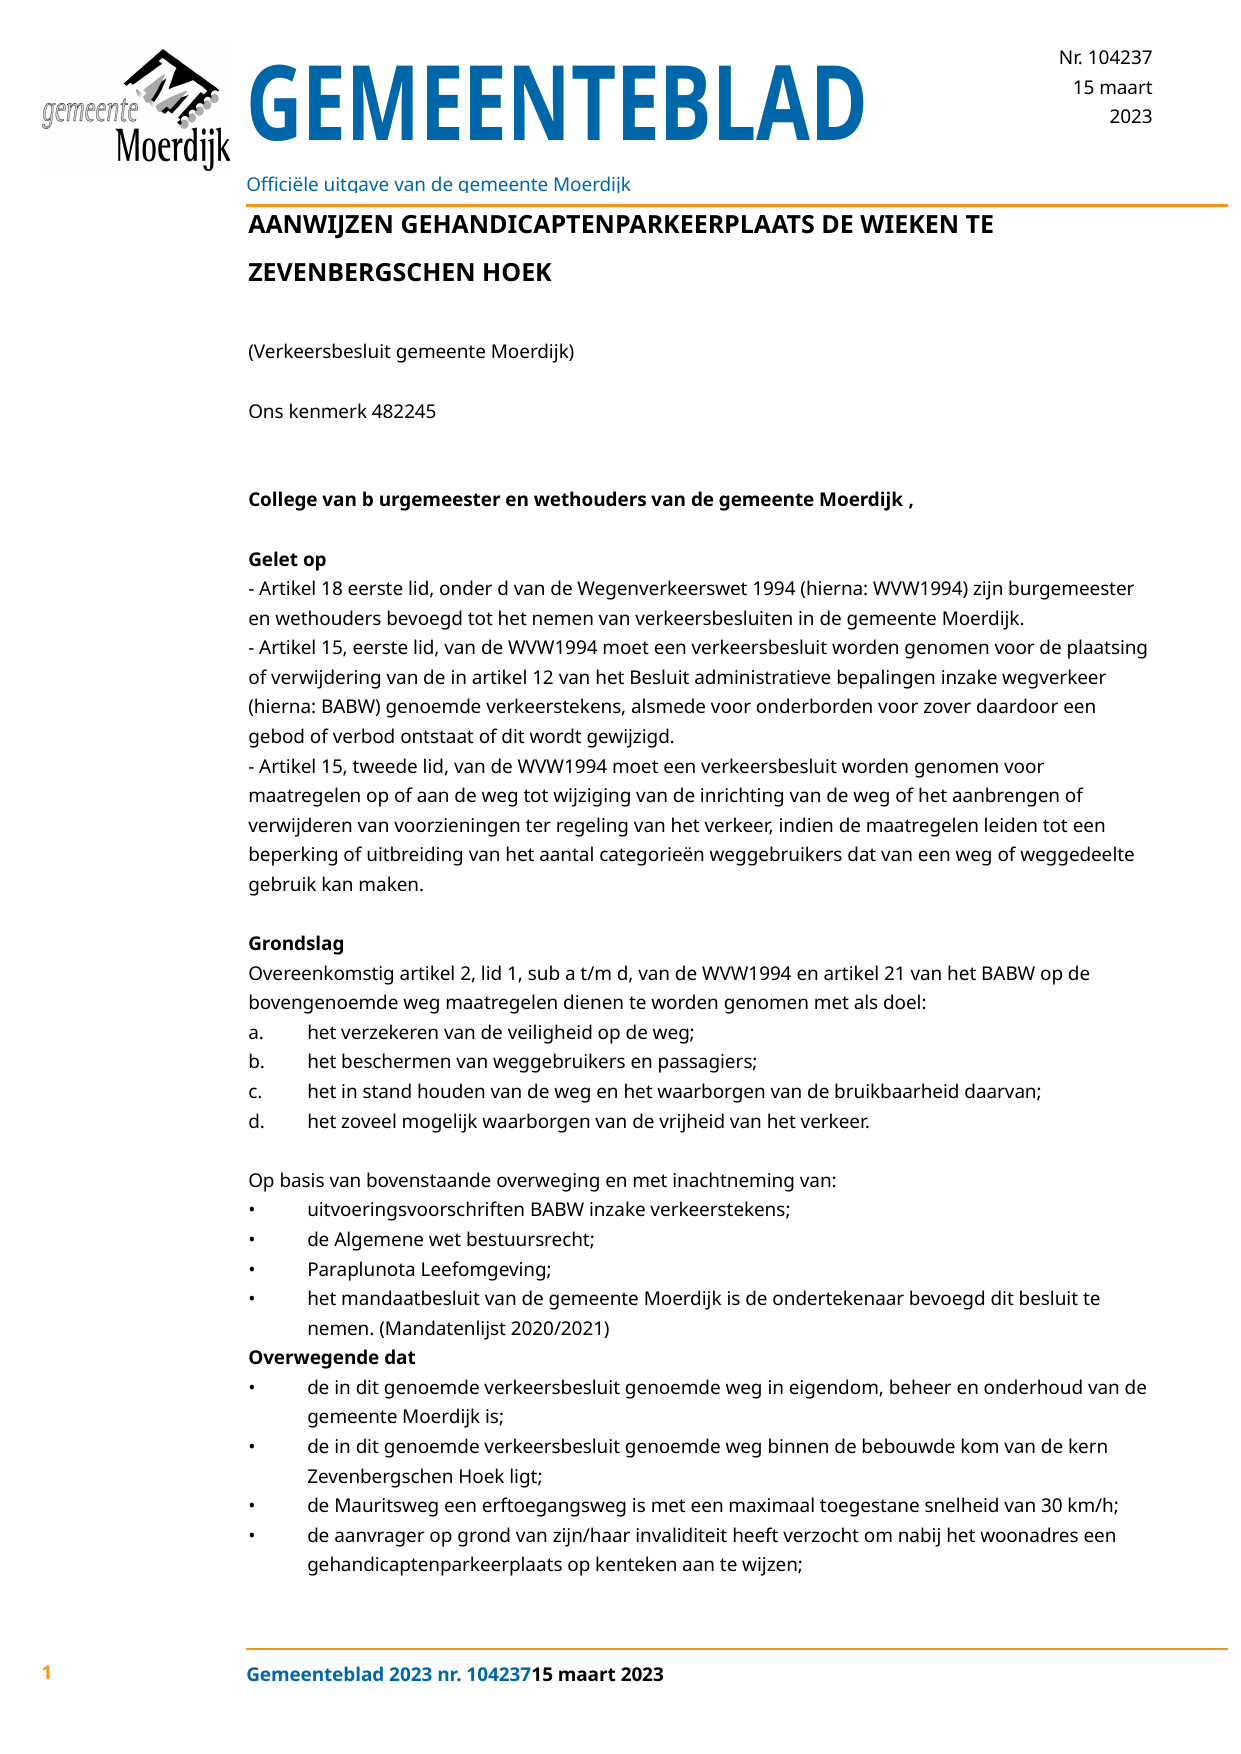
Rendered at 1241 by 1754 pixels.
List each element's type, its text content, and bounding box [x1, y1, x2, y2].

text - Artikel 15, tweede lid, van de WVW1994 moet een verkeersbesluit worden genomen voor maatregelen op of aan de weg tot wijziging van de inrichting van de weg of het aanbrengen of verwijderen van voorzieningen ter regeling van het verkeer, indien de maatregelen leiden tot een beperking of uitbreiding van het aantal categorieën weggebruikers dat van een weg of weggedeelte gebruik kan maken. [248, 753, 1152, 897]
list uitvoeringsvoorschriften BABW inzake verkeerstekens; [248, 1197, 1152, 1222]
picture [41, 47, 231, 172]
text College van b urgemeester en wethouders van de gemeente Moerdijk , [248, 487, 1152, 512]
text Grondslag [248, 930, 1152, 956]
list het zoveel mogelijk waarborgen van de vrijheid van het verkeer. [248, 1108, 1152, 1133]
list het verzekeren van de veiligheid op de weg; [248, 1019, 1152, 1045]
text Ons kenmerk 482245 [248, 398, 1152, 423]
text (Verkeersbesluit gemeente Moerdijk) [248, 339, 1152, 364]
text AANWIJZEN GEHANDICAPTENPARKEERPLAATS DE WIEKEN TE ZEVENBERGSCHEN HOEK [248, 207, 1152, 288]
list Paraplunota Leefomgeving; [248, 1256, 1152, 1281]
text Overeenkomstig artikel 2, lid 1, sub a t/m d, van de WVW1994 en artikel 21 van het BABW op de bovengenoemde weg maatregelen dienen te worden genomen met als doel: [248, 960, 1152, 1015]
list de Algemene wet bestuursrecht; [248, 1226, 1152, 1252]
list de in dit genoemde verkeersbesluit genoemde weg in eigendom, beheer en onderhoud van de gemeente Moerdijk is; [248, 1374, 1152, 1429]
text Overwegende dat [248, 1344, 1152, 1370]
text - Artikel 15, eerste lid, van de WVW1994 moet een verkeersbesluit worden genomen voor de plaatsing of verwijdering van de in artikel 12 van het Besluit administratieve bepalingen inzake wegverkeer (hierna: BABW) genoemde verkeerstekens, alsmede voor onderborden voor zover daardoor een gebod of verbod ontstaat of dit wordt gewijzigd. [248, 634, 1152, 749]
text Op basis van bovenstaande overweging en met inachtneming van: [248, 1167, 1152, 1193]
text Gelet op [248, 546, 1152, 571]
list het in stand houden van de weg en het waarborgen van de bruikbaarheid daarvan; [248, 1078, 1152, 1104]
list het mandaatbesluit van de gemeente Moerdijk is de ondertekenaar bevoegd dit besluit te nemen. (Mandatenlijst 2020/2021) [248, 1285, 1152, 1341]
list het beschermen van weggebruikers en passagiers; [248, 1049, 1152, 1074]
list de aanvrager op grond van zijn/haar invaliditeit heeft verzocht om nabij het woonadres een gehandicaptenparkeerplaats op kenteken aan te wijzen; [248, 1522, 1152, 1577]
list de in dit genoemde verkeersbesluit genoemde weg binnen de bebouwde kom van de kern Zevenbergschen Hoek ligt; [248, 1433, 1152, 1488]
text - Artikel 18 eerste lid, onder d van de Wegenverkeerswet 1994 (hierna: WVW1994) zijn burgemeester en wethouders bevoegd tot het nemen van verkeersbesluiten in de gemeente Moerdijk. [248, 575, 1152, 631]
list de Mauritsweg een erftoegangsweg is met een maximaal toegestane snelheid van 30 km/h; [248, 1492, 1152, 1518]
